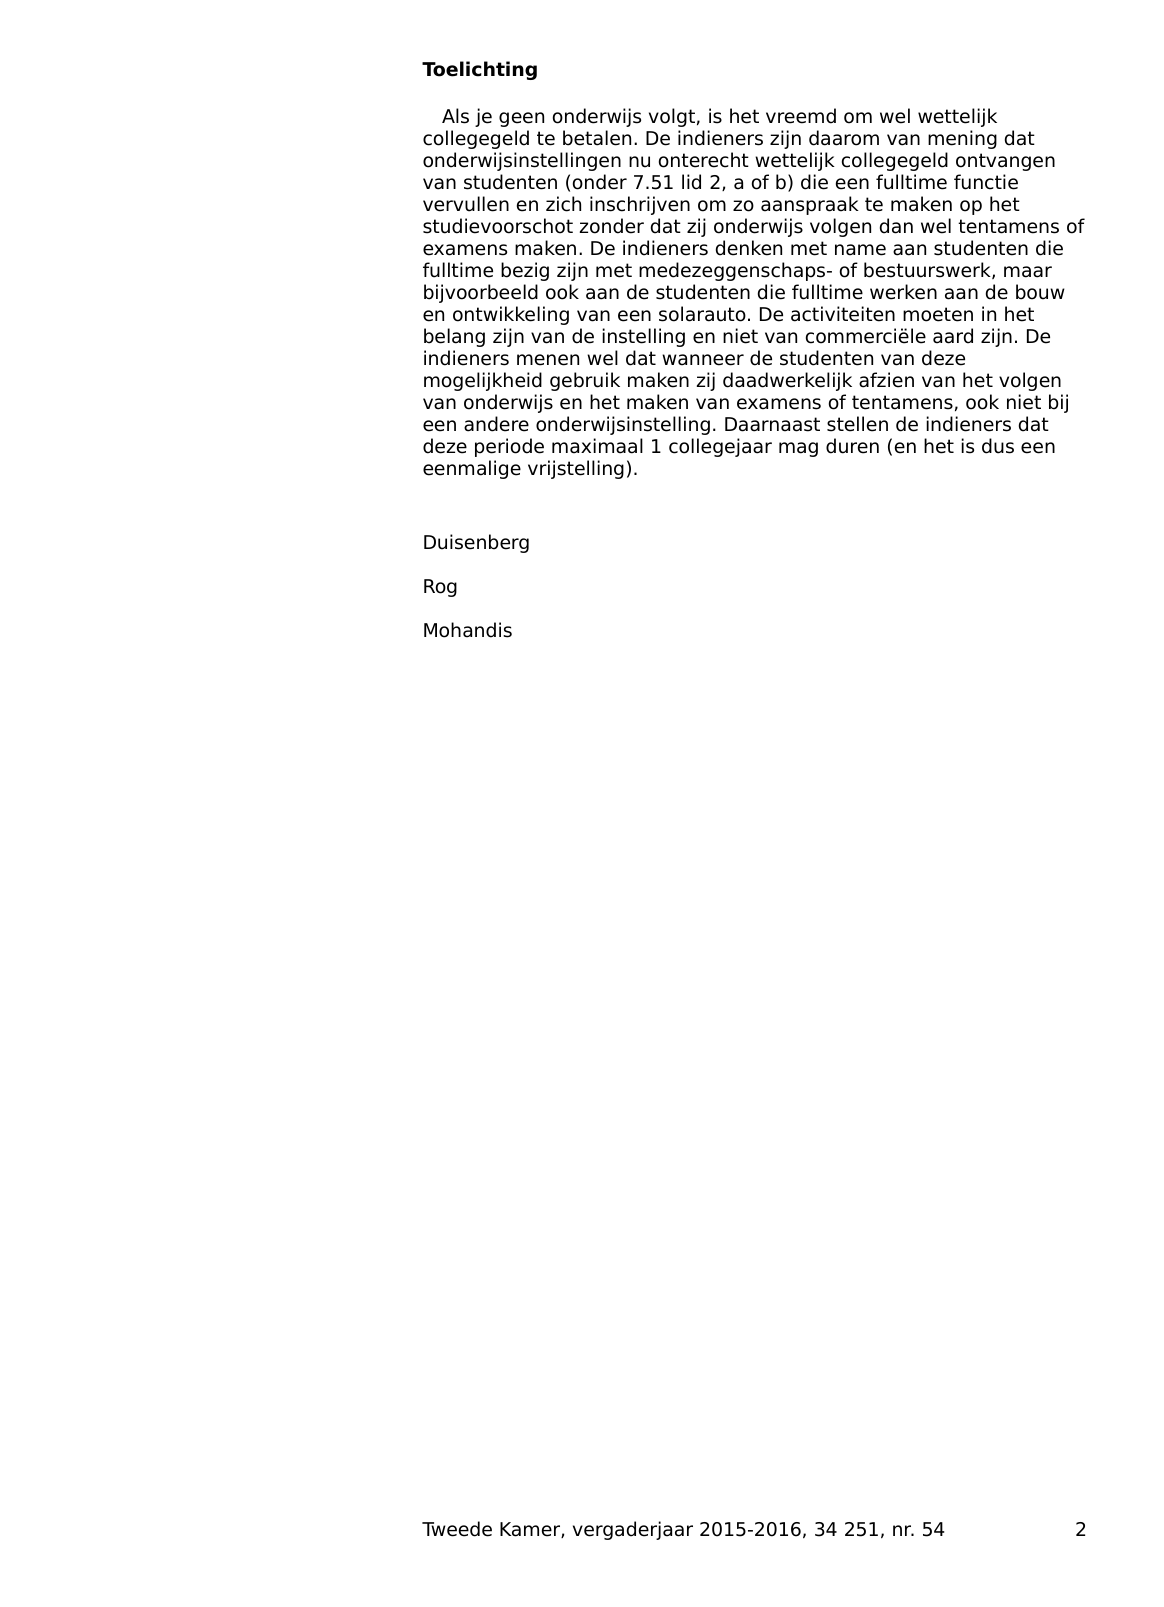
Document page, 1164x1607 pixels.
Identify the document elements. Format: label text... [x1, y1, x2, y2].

text Als je geen onderwijs volgt, is het vreemd om wel wettelijk collegegeld te betalen. De indieners zijn daarom van mening dat onderwijsinstellingen nu onterecht wettelijk collegegeld ontvangen van studenten (onder 7.51 lid 2, a of b) die een fulltime functie vervullen en zich inschrijven om zo aanspraak te maken op het studievoorschot zonder dat zij onderwijs volgen dan wel tentamens of examens maken. De indieners denken met name aan studenten die fulltime bezig zijn met medezeggenschaps- of bestuurswerk, maar bijvoorbeeld ook aan de studenten die fulltime werken aan de bouw en ontwikkeling van een solarauto. De activiteiten moeten in het belang zijn van de instelling en niet van commerciële aard zijn. De indieners menen wel dat wanneer de studenten van deze mogelijkheid gebruik maken zij daadwerkelijk afzien van het volgen van onderwijs en het maken van examens of tentamens, ook niet bij een andere onderwijsinstelling. Daarnaast stellen de indieners dat deze periode maximaal 1 collegejaar mag duren (en het is dus een eenmalige vrijstelling). [422, 106, 1087, 480]
subtitle Toelichting [422, 59, 1087, 81]
text Duisenberg Rog Mohandis [422, 510, 1087, 642]
